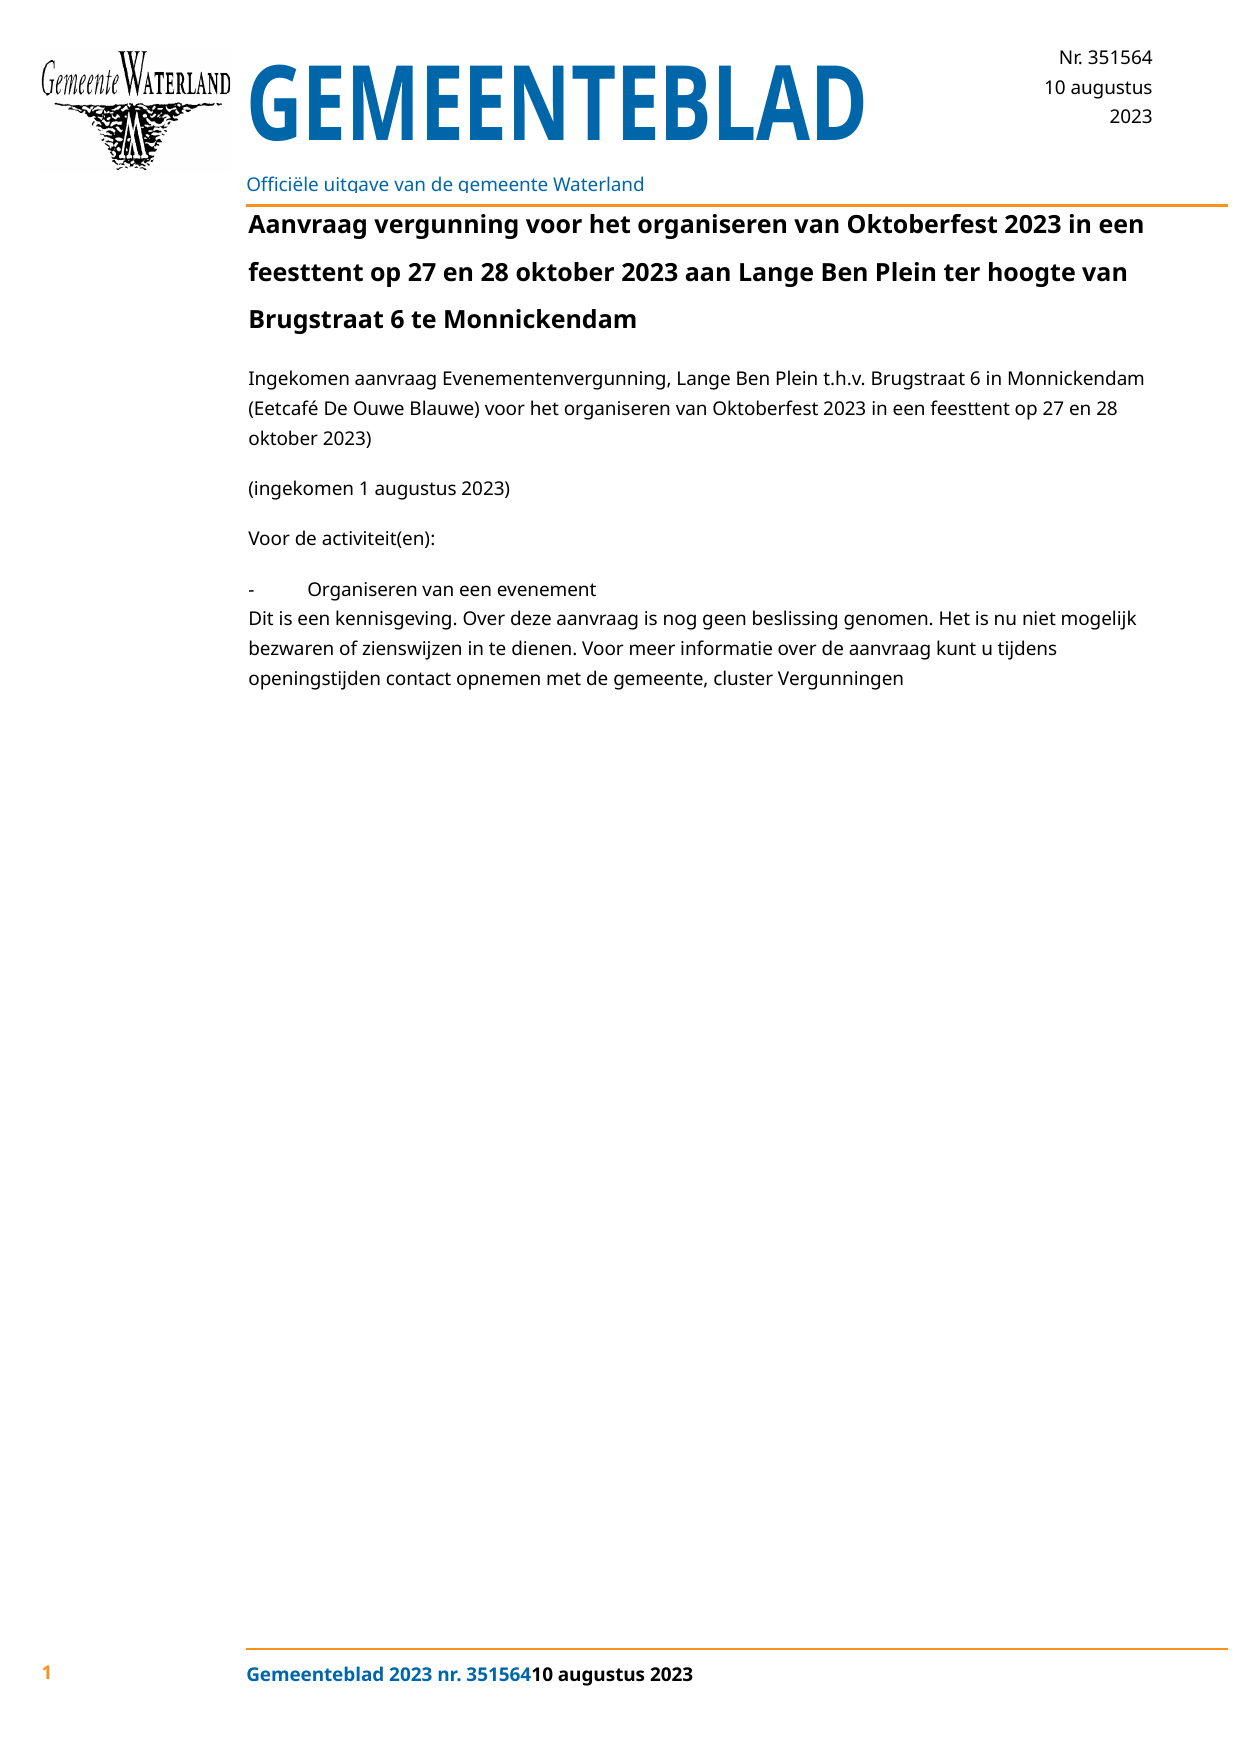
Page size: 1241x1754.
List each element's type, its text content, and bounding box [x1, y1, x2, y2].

text (ingekomen 1 augustus 2023) [248, 475, 1152, 501]
picture [41, 47, 231, 172]
text Ingekomen aanvraag Evenementenvergunning, Lange Ben Plein t.h.v. Brugstraat 6 in Monnickendam (Eetcafé De Ouwe Blauwe) voor het organiseren van Oktoberfest 2023 in een feesttent op 27 en 28 oktober 2023) [248, 366, 1152, 450]
list Organiseren van een evenement [248, 576, 1152, 602]
text Voor de activiteit(en): [248, 526, 1152, 551]
text Aanvraag vergunning voor het organiseren van Oktoberfest 2023 in een feesttent op 27 en 28 oktober 2023 aan Lange Ben Plein ter hoogte van Brugstraat 6 te Monnickendam [248, 207, 1152, 336]
text Dit is een kennisgeving. Over deze aanvraag is nog geen beslissing genomen. Het is nu niet mogelijk bezwaren of zienswijzen in te dienen. Voor meer informatie over de aanvraag kunt u tijdens openingstijden contact opnemen met de gemeente, cluster Vergunningen [248, 606, 1152, 690]
